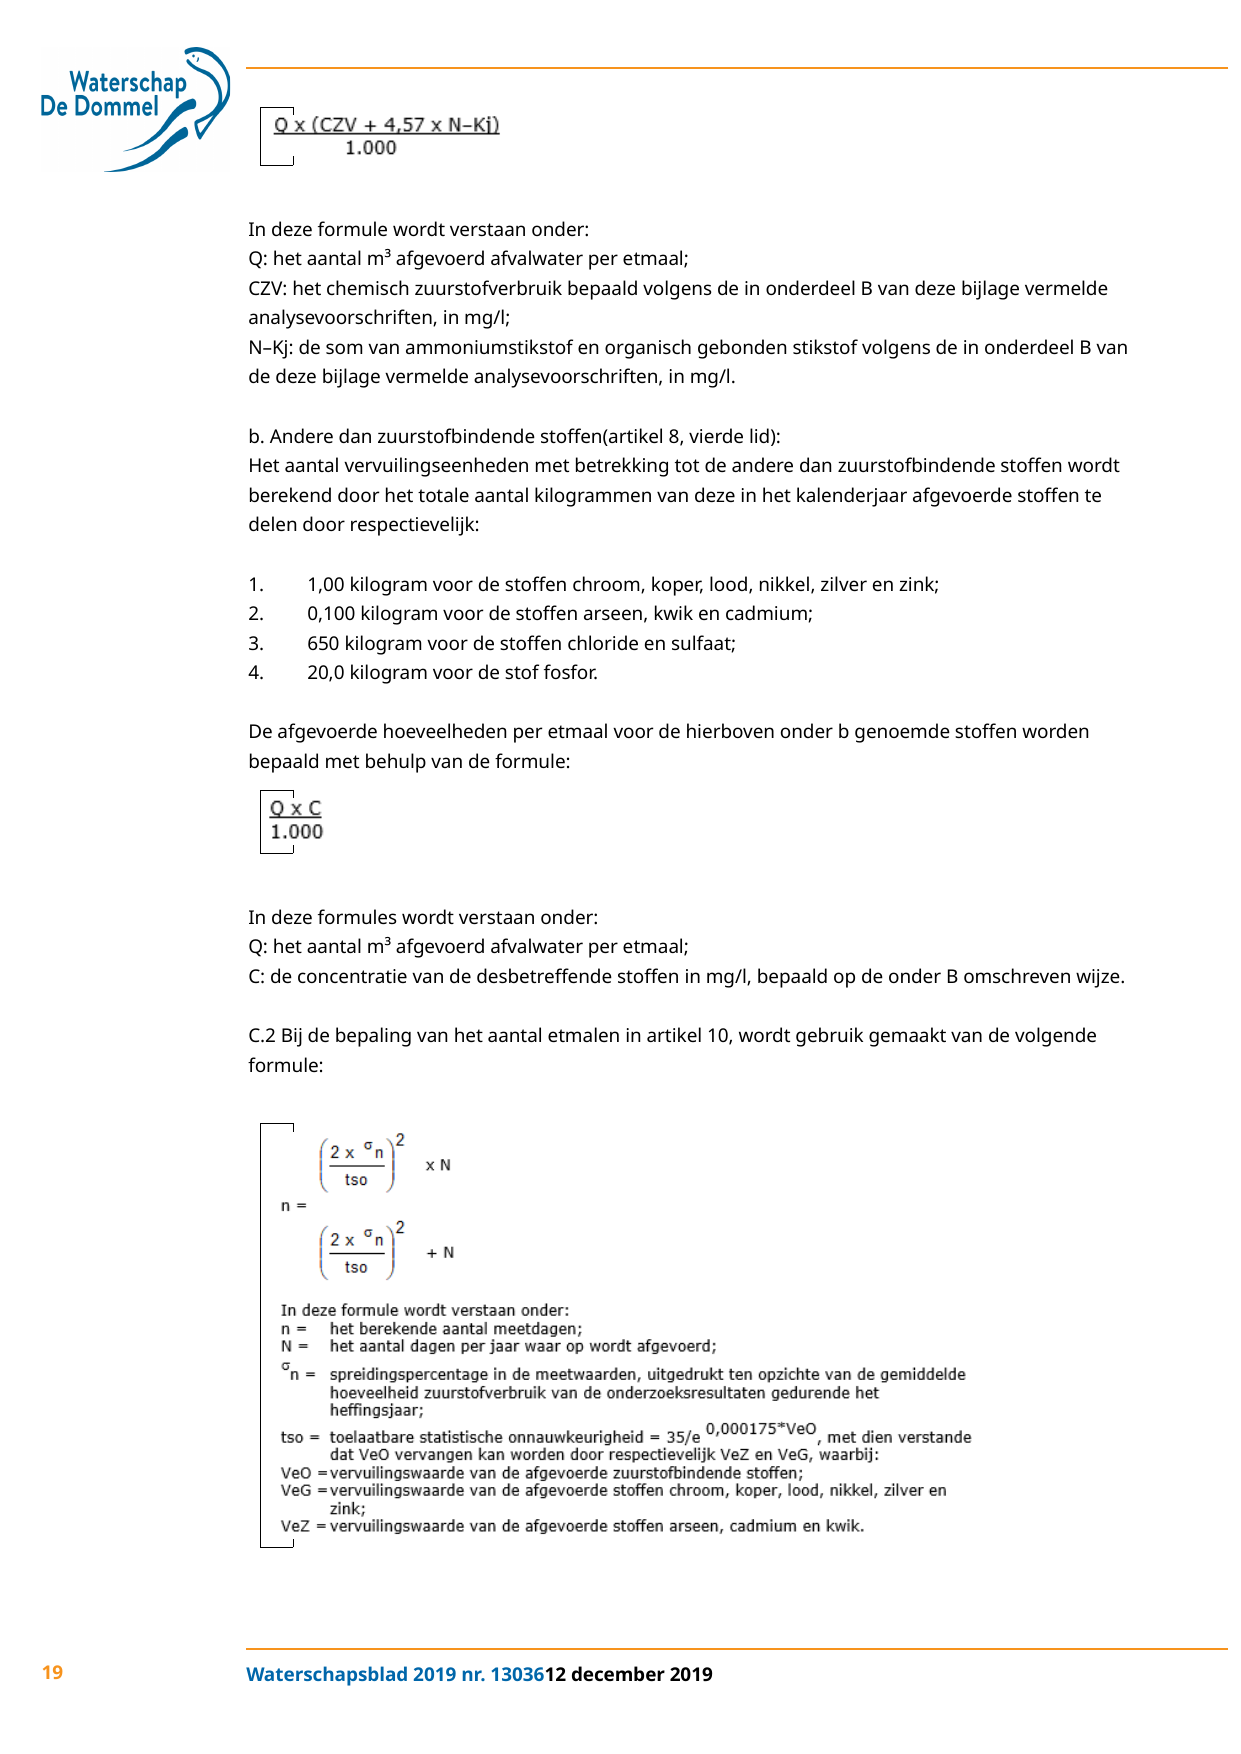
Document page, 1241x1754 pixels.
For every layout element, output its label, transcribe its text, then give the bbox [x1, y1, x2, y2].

picture [268, 798, 328, 845]
picture [204, 47, 231, 76]
list 20,0 kilogram voor de stof fosfor. [248, 659, 1152, 685]
text De afgevoerde hoeveelheden per etmaal voor de hierboven onder b genoemde stoffen worden bepaald met behulp van de formule: [248, 719, 1152, 774]
picture [268, 1132, 978, 1539]
text CZV: het chemisch zuurstofverbruik bepaald volgens de in onderdeel B van deze bijlage vermelde analysevoorschriften, in mg/l; [248, 275, 1152, 330]
text C.2 Bij de bepaling van het aantal etmalen in artikel 10, wordt gebruik gemaakt van de volgende formule: [248, 1022, 1152, 1078]
text Het aantal vervuilingseenheden met betrekking tot de andere dan zuurstofbindende stoffen wordt berekend door het totale aantal kilogrammen van deze in het kalenderjaar afgevoerde stoffen te delen door respectievelijk: [248, 452, 1152, 537]
text b. Andere dan zuurstofbindende stoffen(artikel 8, vierde lid): [248, 423, 1152, 448]
picture [268, 115, 505, 156]
picture [41, 47, 231, 172]
list 1,00 kilogram voor de stoffen chroom, koper, lood, nikkel, zilver en zink; [248, 571, 1152, 596]
text In deze formules wordt verstaan onder: [248, 904, 1152, 930]
text Q: het aantal m³ afgevoerd afvalwater per etmaal; [248, 245, 1152, 271]
text Q: het aantal m³ afgevoerd afvalwater per etmaal; [248, 934, 1152, 959]
text N–Kj: de som van ammoniumstikstof en organisch gebonden stikstof volgens de in onderdeel B van de deze bijlage vermelde analysevoorschriften, in mg/l. [248, 334, 1152, 389]
list 650 kilogram voor de stoffen chloride en sulfaat; [248, 630, 1152, 656]
text In deze formule wordt verstaan onder: [248, 216, 1152, 241]
text C: de concentratie van de desbetreffende stoffen in mg/l, bepaald op de onder B omschreven wijze. [248, 963, 1152, 989]
list 0,100 kilogram voor de stoffen arseen, kwik en cadmium; [248, 600, 1152, 626]
picture [45, 99, 51, 111]
picture [198, 118, 210, 131]
